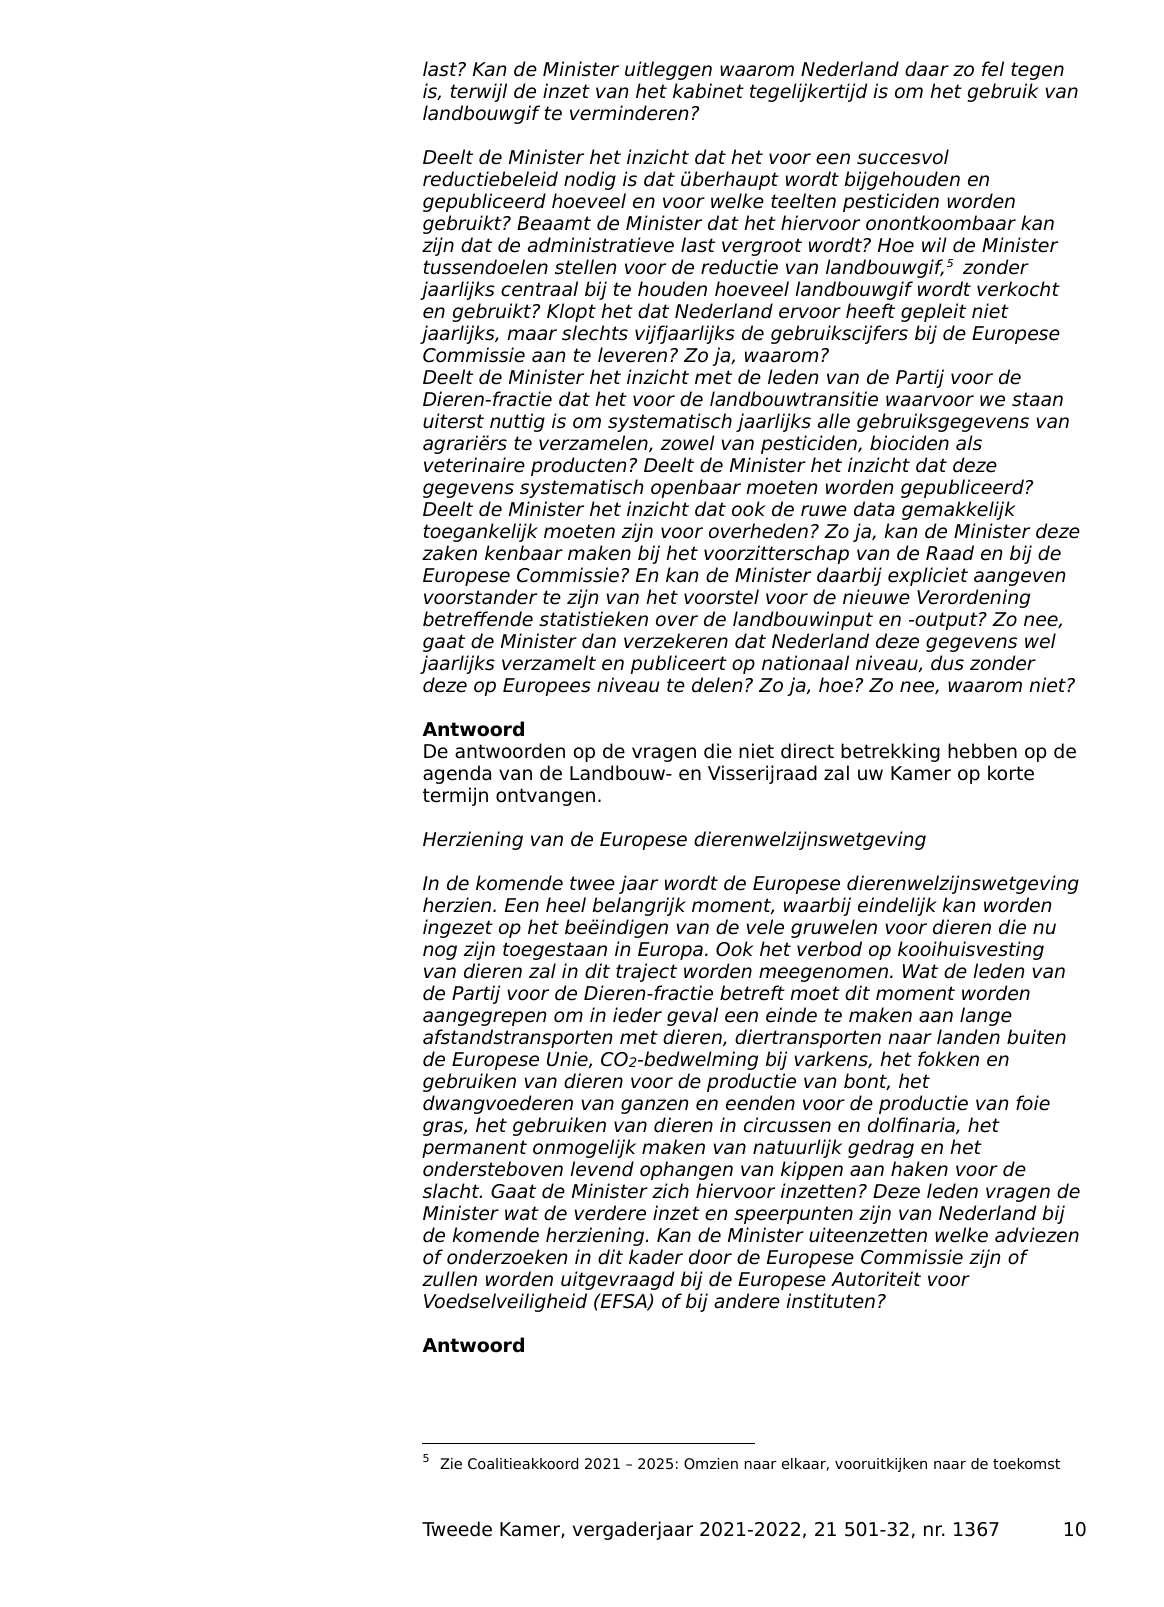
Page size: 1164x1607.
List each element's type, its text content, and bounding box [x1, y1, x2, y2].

text Antwoord [422, 719, 1087, 741]
text last? Kan de Minister uitleggen waarom Nederland daar zo fel tegen is, terwijl de inzet van het kabinet tegelijkertijd is om het gebruik van landbouwgif te verminderen? [422, 59, 1087, 125]
subtitle Herziening van de Europese dierenwelzijnswetgeving [422, 829, 1087, 851]
text Zie Coalitieakkoord 2021 – 2025: Omzien naar elkaar, vooruitkijken naar de toekomst [422, 1452, 1087, 1474]
text In de komende twee jaar wordt de Europese dierenwelzijnswetgeving herzien. Een heel belangrijk moment, waarbij eindelijk kan worden ingezet op het beëindigen van de vele gruwelen voor dieren die nu nog zijn toegestaan in Europa. Ook het verbod op kooihuisvesting van dieren zal in dit traject worden meegenomen. Wat de leden van de Partij voor de Dieren-fractie betreft moet dit moment worden aangegrepen om in ieder geval een einde te maken aan lange afstandstransporten met dieren, diertransporten naar landen buiten de Europese Unie, CO2-bedwelming bij varkens, het fokken en gebruiken van dieren voor de productie van bont, het dwangvoederen van ganzen en eenden voor de productie van foie gras, het gebruiken van dieren in circussen en dolfinaria, het permanent onmogelijk maken van natuurlijk gedrag en het ondersteboven levend ophangen van kippen aan haken voor de slacht. Gaat de Minister zich hiervoor inzetten? Deze leden vragen de Minister wat de verdere inzet en speerpunten zijn van Nederland bij de komende herziening. Kan de Minister uiteenzetten welke adviezen of onderzoeken in dit kader door de Europese Commissie zijn of zullen worden uitgevraagd bij de Europese Autoriteit voor Voedselveiligheid (EFSA) of bij andere instituten? [422, 873, 1087, 1313]
text Antwoord [422, 1335, 1087, 1357]
text Deelt de Minister het inzicht dat het voor een succesvol reductiebeleid nodig is dat überhaupt wordt bijgehouden en gepubliceerd hoeveel en voor welke teelten pesticiden worden gebruikt? Beaamt de Minister dat het hiervoor onontkoombaar kan zijn dat de administratieve last vergroot wordt? Hoe wil de Minister tussendoelen stellen voor de reductie van landbouwgif, zonder jaarlijks centraal bij te houden hoeveel landbouwgif wordt verkocht en gebruikt? Klopt het dat Nederland ervoor heeft gepleit niet jaarlijks, maar slechts vijfjaarlijks de gebruikscijfers bij de Europese Commissie aan te leveren? Zo ja, waarom? [422, 147, 1087, 367]
text Deelt de Minister het inzicht met de leden van de Partij voor de Dieren-fractie dat het voor de landbouwtransitie waarvoor we staan uiterst nuttig is om systematisch jaarlijks alle gebruiksgegevens van agrariërs te verzamelen, zowel van pesticiden, biociden als veterinaire producten? Deelt de Minister het inzicht dat deze gegevens systematisch openbaar moeten worden gepubliceerd? Deelt de Minister het inzicht dat ook de ruwe data gemakkelijk toegankelijk moeten zijn voor overheden? Zo ja, kan de Minister deze zaken kenbaar maken bij het voorzitterschap van de Raad en bij de Europese Commissie? En kan de Minister daarbij expliciet aangeven voorstander te zijn van het voorstel voor de nieuwe Verordening betreffende statistieken over de landbouwinput en -output? Zo nee, gaat de Minister dan verzekeren dat Nederland deze gegevens wel jaarlijks verzamelt en publiceert op nationaal niveau, dus zonder deze op Europees niveau te delen? Zo ja, hoe? Zo nee, waarom niet? [422, 367, 1087, 697]
text De antwoorden op de vragen die niet direct betrekking hebben op de agenda van de Landbouw- en Visserijraad zal uw Kamer op korte termijn ontvangen. [422, 741, 1087, 807]
